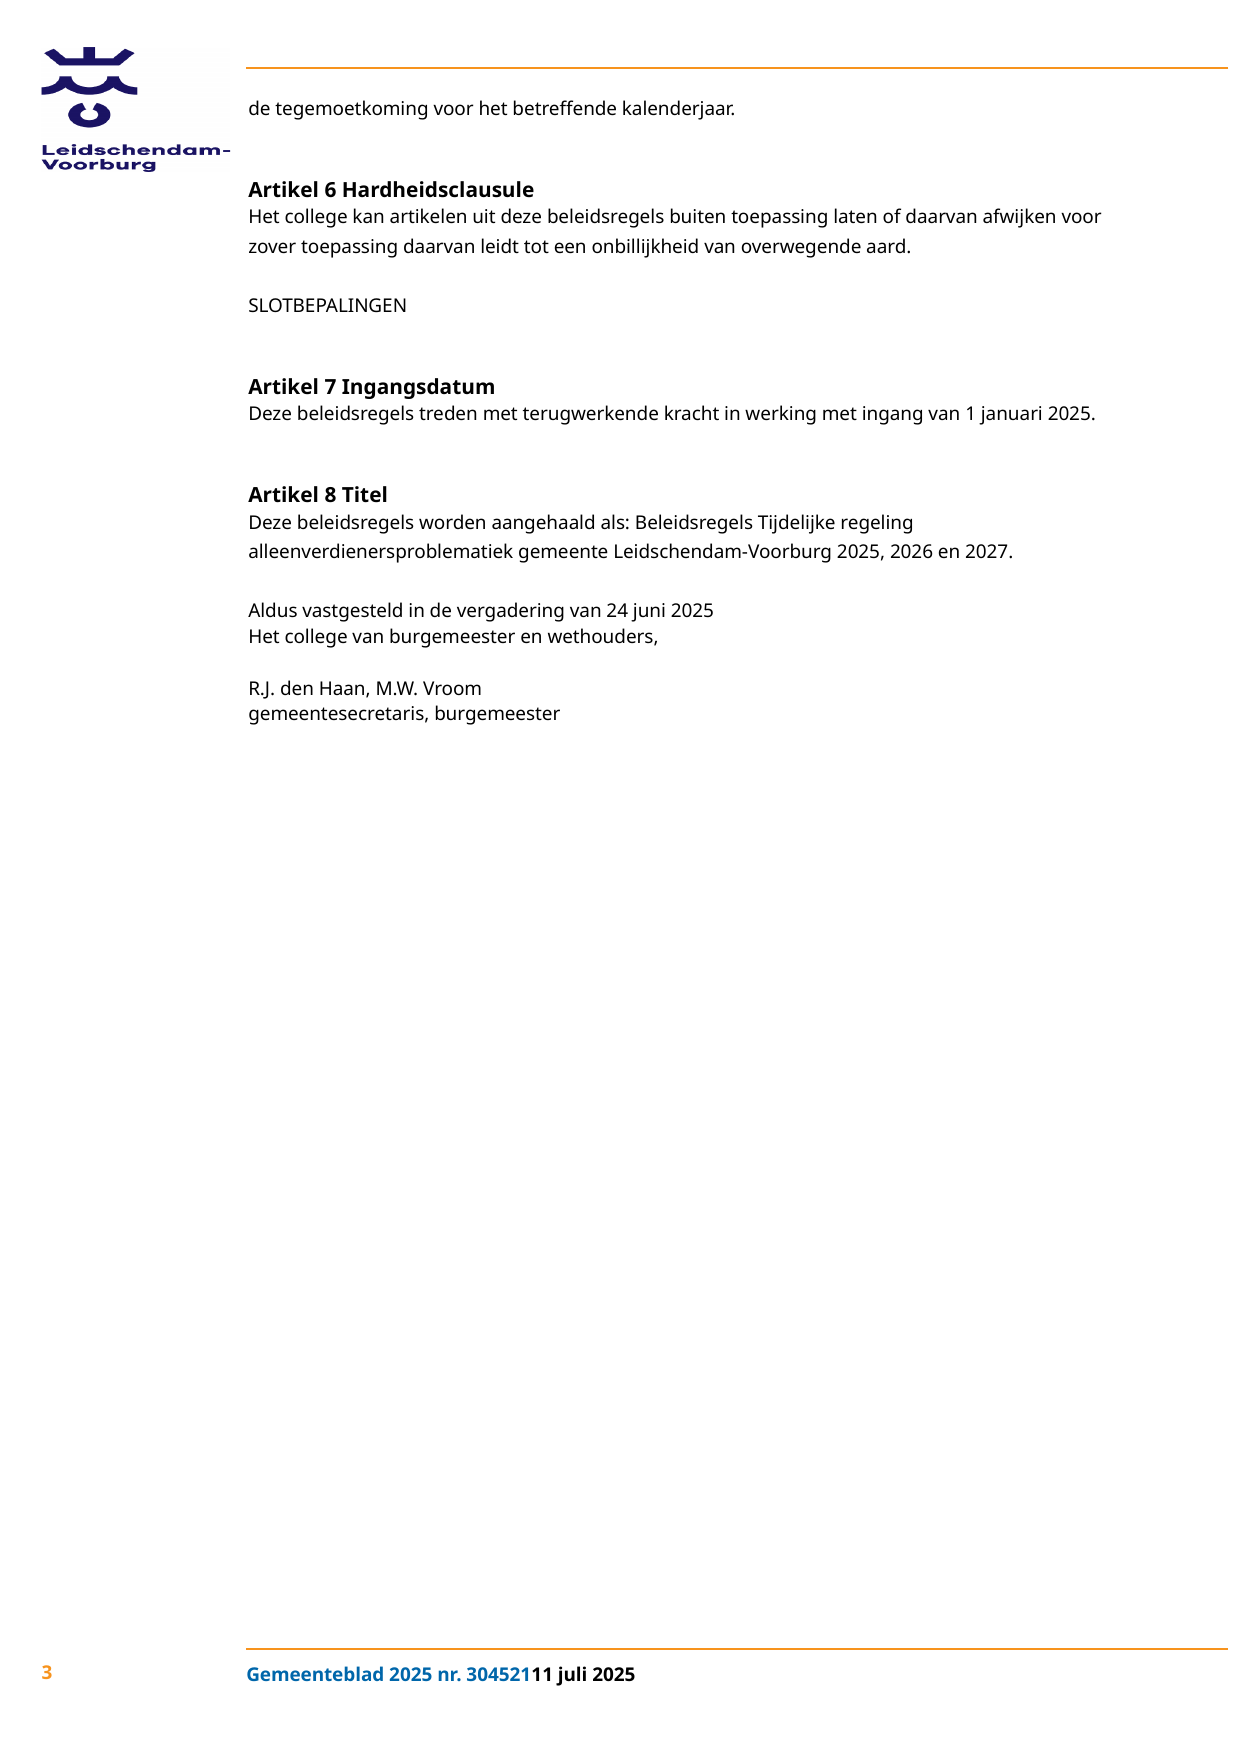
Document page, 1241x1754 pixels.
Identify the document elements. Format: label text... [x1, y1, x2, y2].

text Het college van burgemeester en wethouders, [248, 623, 1152, 649]
text Deze beleidsregels worden aangehaald als: Beleidsregels Tijdelijke regeling alleenverdienersproblematiek gemeente Leidschendam-Voorburg 2025, 2026 en 2027. [248, 509, 1152, 564]
text R.J. den Haan, M.W. Vroom [248, 675, 1152, 701]
text Het college kan artikelen uit deze beleidsregels buiten toepassing laten of daarvan afwijken voor zover toepassing daarvan leidt tot een onbillijkheid van overwegende aard. [248, 203, 1152, 258]
picture [41, 47, 231, 172]
text gemeentesecretaris, burgemeester [248, 701, 1152, 726]
text Aldus vastgesteld in de vergadering van 24 juni 2025 [248, 598, 1152, 623]
text de tegemoetkoming voor het betreffende kalenderjaar. [248, 95, 1152, 121]
text Artikel 7 Ingangsdatum [248, 372, 1152, 400]
text SLOTBEPALINGEN [248, 292, 1152, 318]
text Artikel 8 Titel [248, 480, 1152, 509]
text Artikel 6 Hardheidsclausule [248, 175, 1152, 203]
text Deze beleidsregels treden met terugwerkende kracht in werking met ingang van 1 januari 2025. [248, 400, 1152, 426]
